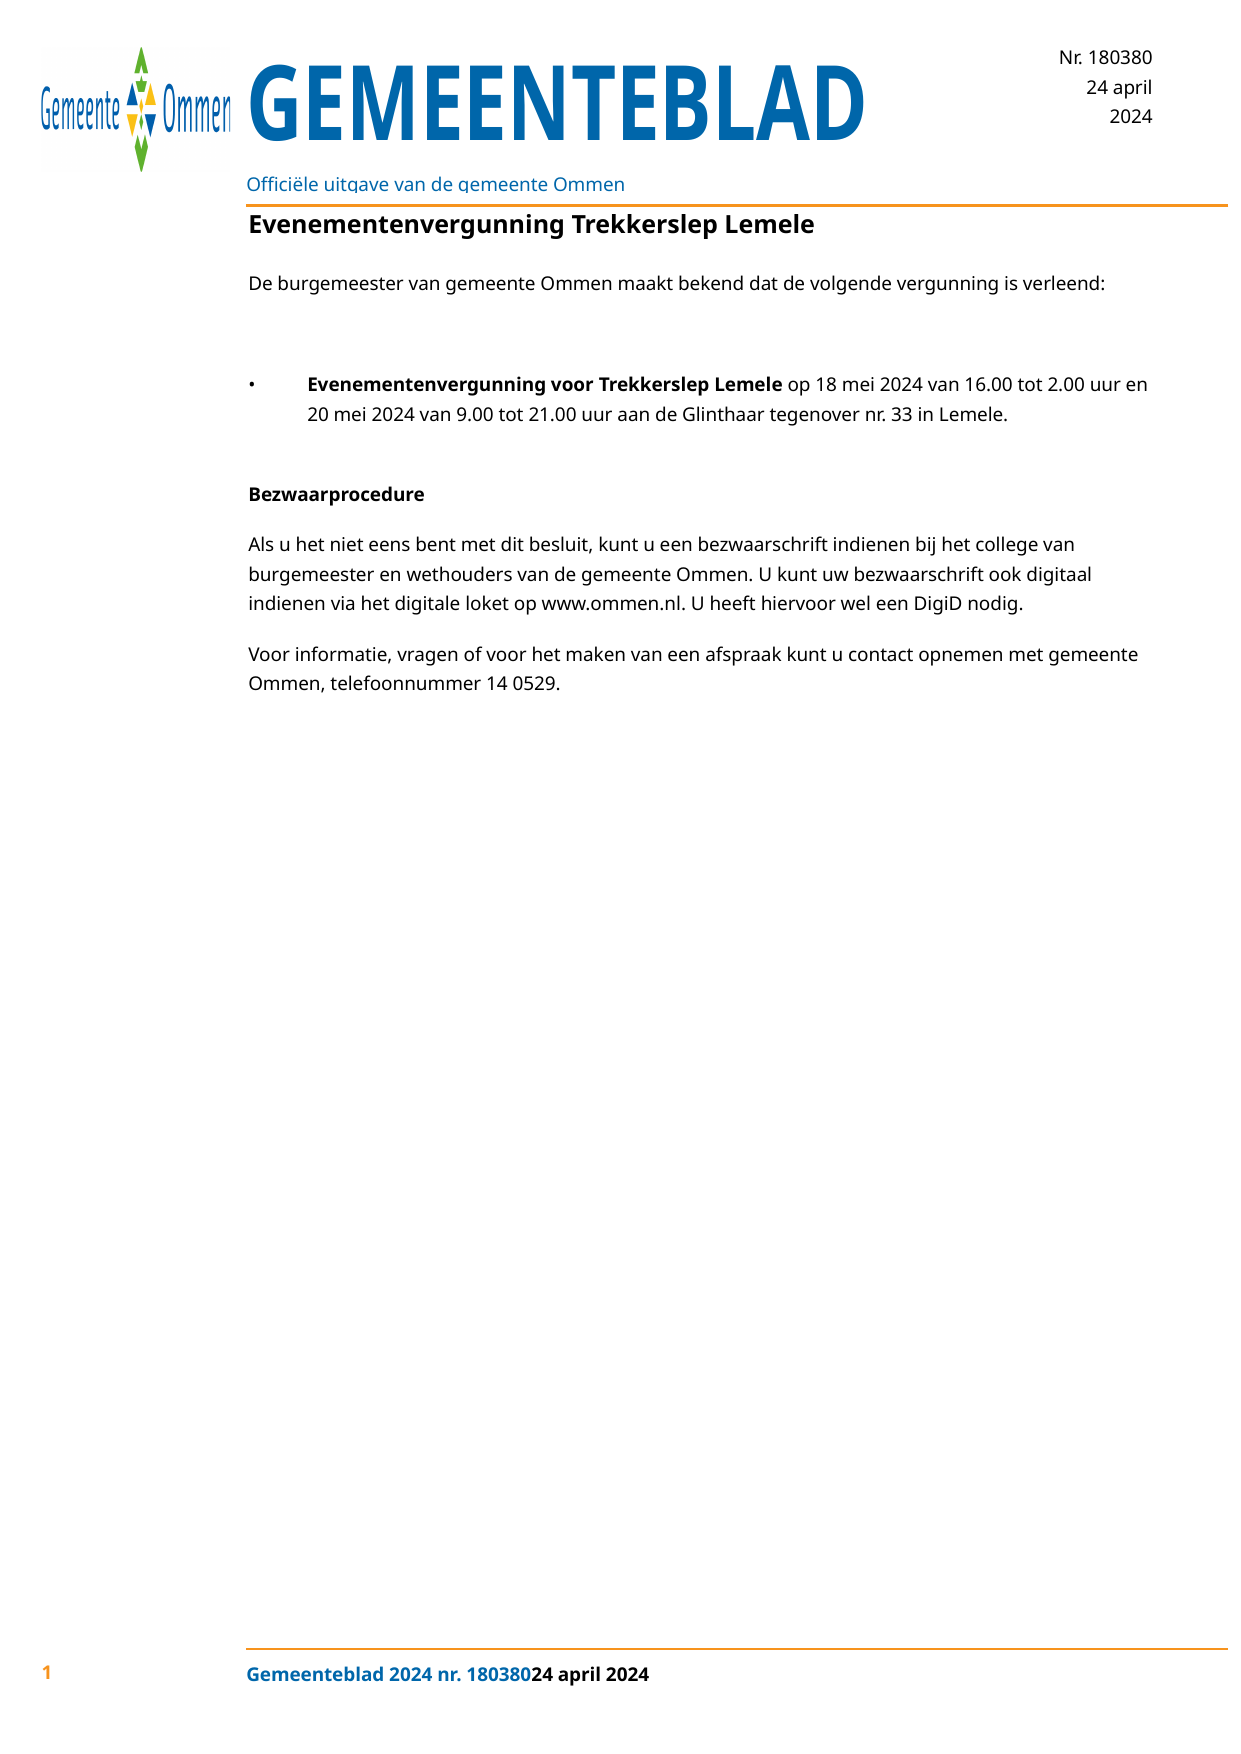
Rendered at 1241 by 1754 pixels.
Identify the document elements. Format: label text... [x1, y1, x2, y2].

picture [41, 47, 231, 172]
text Bezwaarprocedure [248, 481, 1152, 506]
text De burgemeester van gemeente Ommen maakt bekend dat de volgende vergunning is verleend: [248, 270, 1152, 296]
text Als u het niet eens bent met dit besluit, kunt u een bezwaarschrift indienen bij het college van burgemeester en wethouders van de gemeente Ommen. U kunt uw bezwaarschrift ook digitaal indienen via het digitale loket op www.ommen.nl. U heeft hiervoor wel een DigiD nodig. [248, 531, 1152, 616]
text Voor informatie, vragen of voor het maken van een afspraak kunt u contact opnemen met gemeente Ommen, telefoonnummer 14 0529. [248, 641, 1152, 696]
text Evenementenvergunning Trekkerslep Lemele [248, 207, 1152, 241]
list Evenementenvergunning voor Trekkerslep Lemele op 18 mei 2024 van 16.00 tot 2.00 uur en 20 mei 2024 van 9.00 tot 21.00 uur aan de Glinthaar tegenover nr. 33 in Lemele. [248, 371, 1152, 426]
